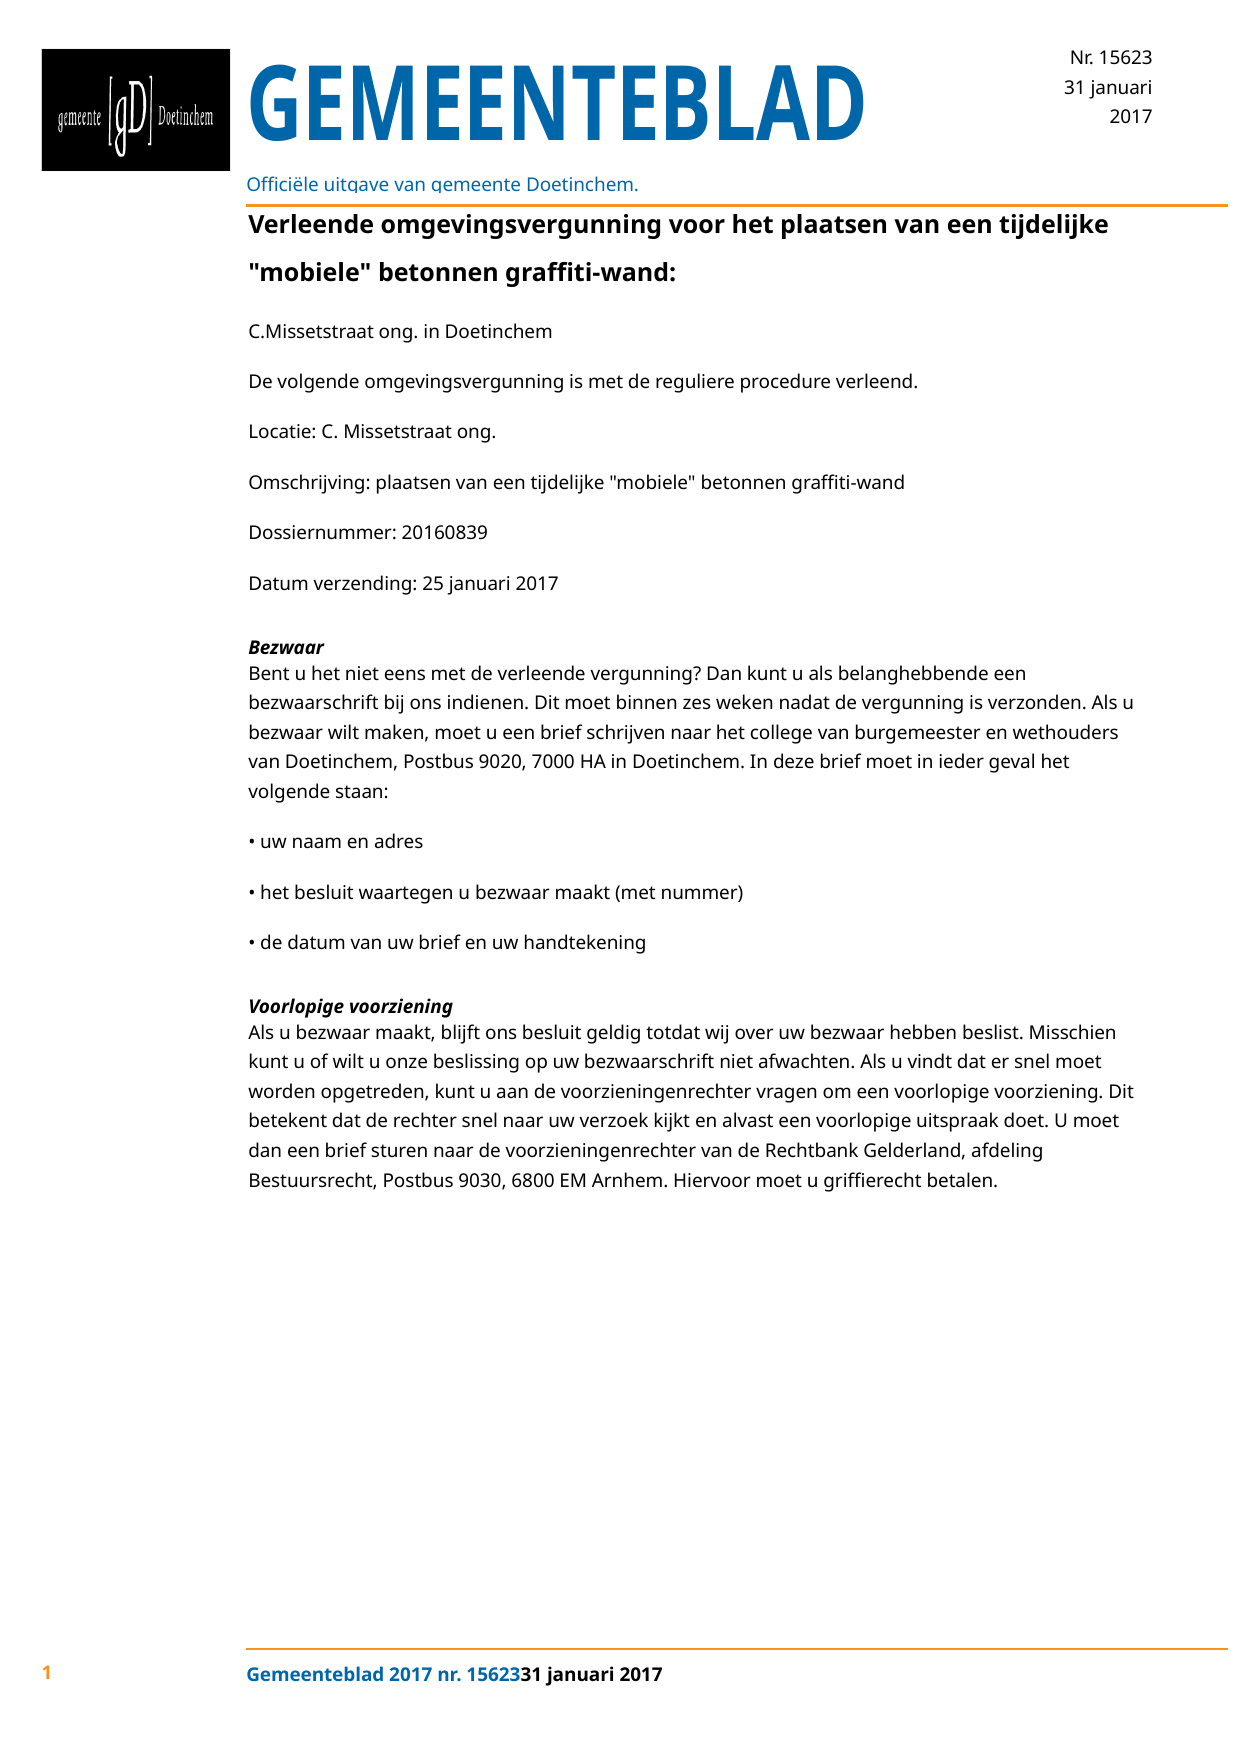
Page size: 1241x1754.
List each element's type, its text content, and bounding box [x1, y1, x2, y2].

text Voorlopige voorziening [248, 993, 1152, 1019]
text Locatie: C. Missetstraat ong. [248, 419, 1152, 444]
text Bezwaar [248, 634, 1152, 660]
text • uw naam en adres [248, 828, 1152, 854]
text Verleende omgevingsvergunning voor het plaatsen van een tijdelijke "mobiele" betonnen graffiti-wand: [248, 207, 1152, 288]
text Dossiernummer: 20160839 [248, 519, 1152, 545]
picture [41, 47, 231, 172]
text De volgende omgevingsvergunning is met de reguliere procedure verleend. [248, 368, 1152, 394]
text Bent u het niet eens met de verleende vergunning? Dan kunt u als belanghebbende een bezwaarschrift bij ons indienen. Dit moet binnen zes weken nadat de vergunning is verzonden. Als u bezwaar wilt maken, moet u een brief schrijven naar het college van burgemeester en wethouders van Doetinchem, Postbus 9020, 7000 HA in Doetinchem. In deze brief moet in ieder geval het volgende staan: [248, 660, 1152, 804]
text Omschrijving: plaatsen van een tijdelijke "mobiele" betonnen graffiti-wand [248, 469, 1152, 495]
text • de datum van uw brief en uw handtekening [248, 929, 1152, 955]
text C.Missetstraat ong. in Doetinchem [248, 318, 1152, 344]
text • het besluit waartegen u bezwaar maakt (met nummer) [248, 879, 1152, 904]
text Datum verzending: 25 januari 2017 [248, 570, 1152, 596]
text Als u bezwaar maakt, blijft ons besluit geldig totdat wij over uw bezwaar hebben beslist. Misschien kunt u of wilt u onze beslissing op uw bezwaarschrift niet afwachten. Als u vindt dat er snel moet worden opgetreden, kunt u aan de voorzieningenrechter vragen om een voorlopige voorziening. Dit betekent dat de rechter snel naar uw verzoek kijkt en alvast een voorlopige uitspraak doet. U moet dan een brief sturen naar de voorzieningenrechter van de Rechtbank Gelderland, afdeling Bestuursrecht, Postbus 9030, 6800 EM Arnhem. Hiervoor moet u griffierecht betalen. [248, 1019, 1152, 1193]
